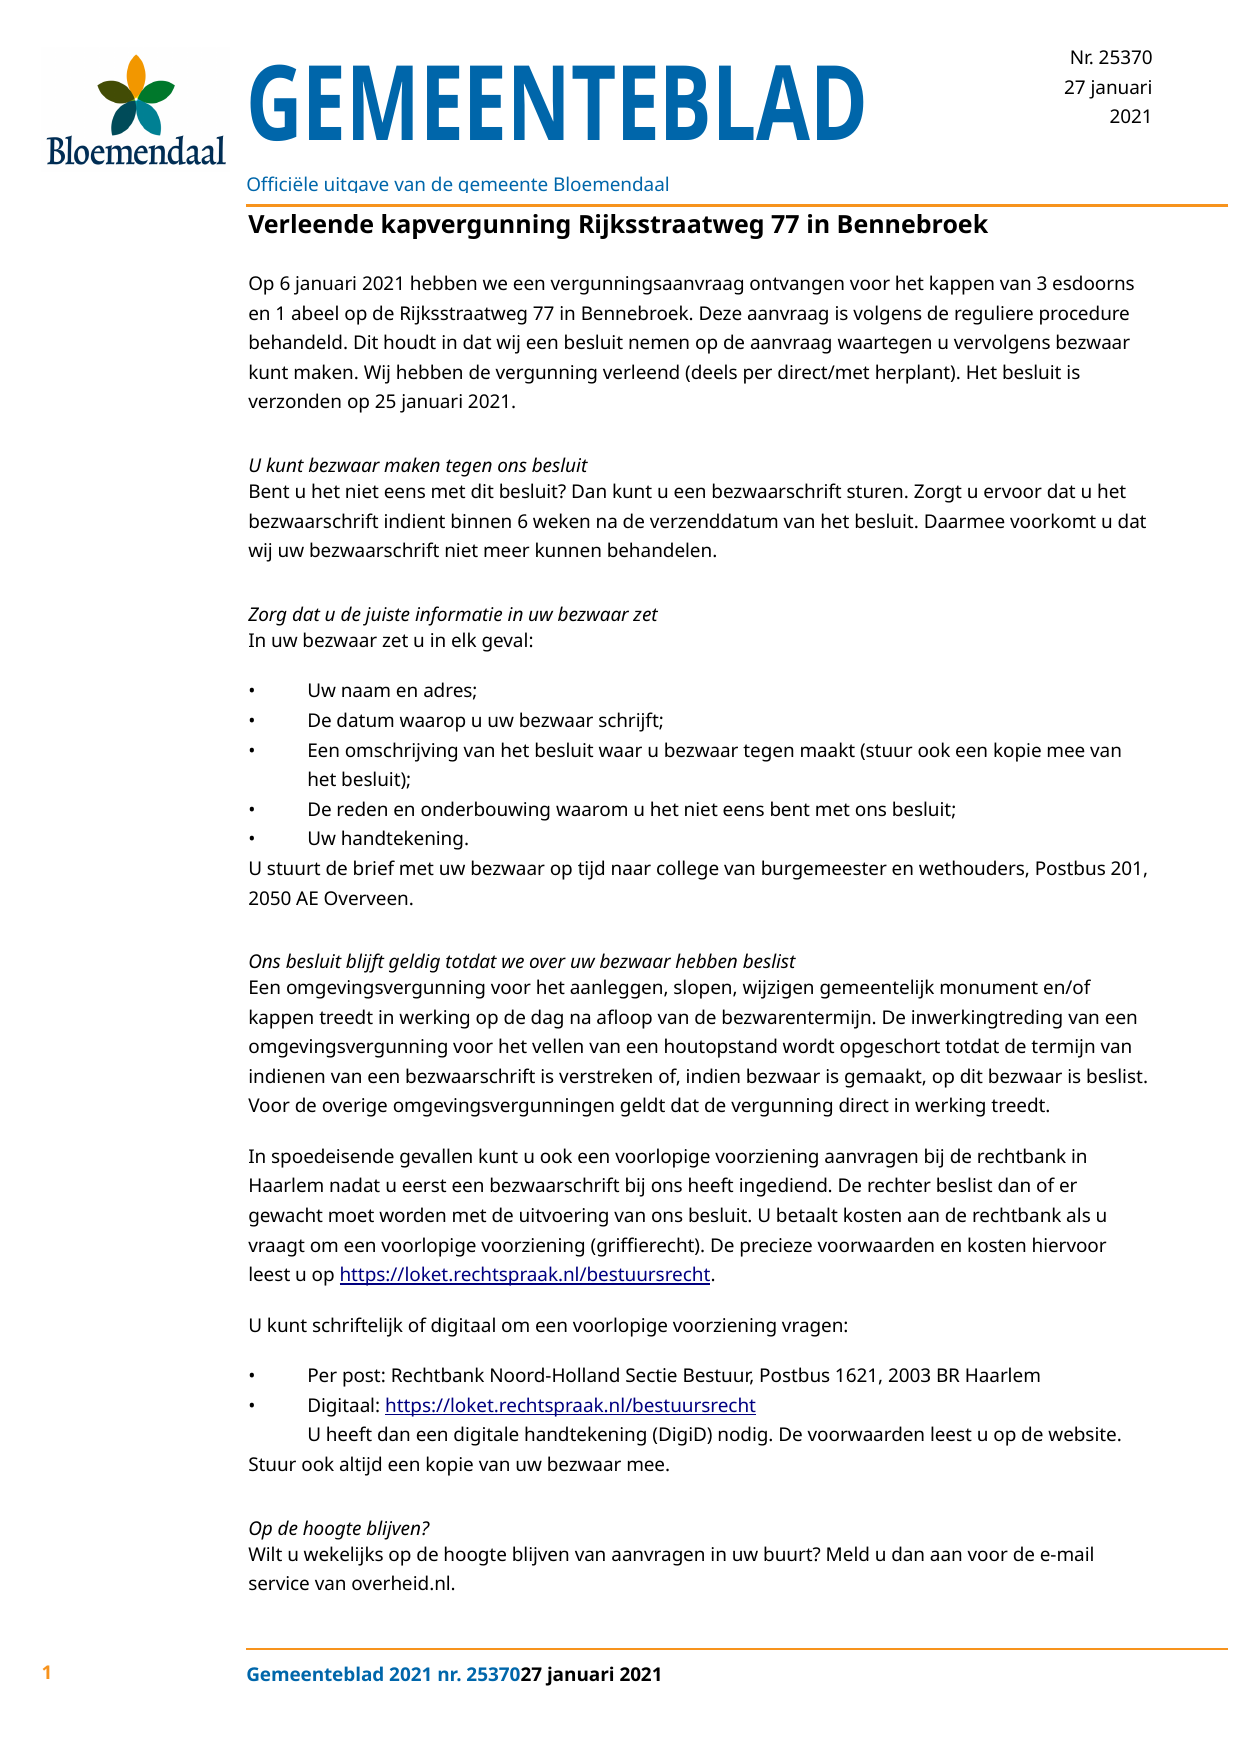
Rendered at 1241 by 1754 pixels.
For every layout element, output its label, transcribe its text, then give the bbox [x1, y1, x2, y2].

text Verleende kapvergunning Rijksstraatweg 77 in Bennebroek [248, 207, 1152, 241]
text Wilt u wekelijks op de hoogte blijven van aanvragen in uw buurt? Meld u dan aan voor de e-mail service van overheid.nl. [248, 1541, 1152, 1596]
text In spoedeisende gevallen kunt u ook een voorlopige voorziening aanvragen bij de rechtbank in Haarlem nadat u eerst een bezwaarschrift bij ons heeft ingediend. De rechter beslist dan of er gewacht moet worden met de uitvoering van ons besluit. U betaalt kosten aan de rechtbank als u vraagt om een voorlopige voorziening (griffierecht). De precieze voorwaarden en kosten hiervoor leest u op https://loket.rechtspraak.nl/bestuursrecht. [248, 1143, 1152, 1287]
text Ons besluit blijft geldig totdat we over uw bezwaar hebben beslist [248, 949, 1152, 974]
list Per post: Rechtbank Noord-Holland Sectie Bestuur, Postbus 1621, 2003 BR Haarlem [248, 1362, 1152, 1388]
list Uw naam en adres; [248, 678, 1152, 703]
list Uw handtekening. [248, 826, 1152, 851]
text Een omgevingsvergunning voor het aanleggen, slopen, wijzigen gemeentelijk monument en/of kappen treedt in werking op de dag na afloop van de bezwarentermijn. De inwerkingtreding van een omgevingsvergunning voor het vellen van een houtopstand wordt opgeschort totdat de termijn van indienen van een bezwaarschrift is verstreken of, indien bezwaar is gemaakt, op dit bezwaar is beslist. Voor de overige omgevingsvergunningen geldt dat de vergunning direct in werking treedt. [248, 974, 1152, 1118]
text Stuur ook altijd een kopie van uw bezwaar mee. [248, 1451, 1152, 1477]
text Bent u het niet eens met dit besluit? Dan kunt u een bezwaarschrift sturen. Zorgt u ervoor dat u het bezwaarschrift indient binnen 6 weken na de verzenddatum van het besluit. Daarmee voorkomt u dat wij uw bezwaarschrift niet meer kunnen behandelen. [248, 478, 1152, 563]
list Een omschrijving van het besluit waar u bezwaar tegen maakt (stuur ook een kopie mee van het besluit); [248, 737, 1152, 792]
text Op 6 januari 2021 hebben we een vergunningsaanvraag ontvangen voor het kappen van 3 esdoorns en 1 abeel op de Rijksstraatweg 77 in Bennebroek. Deze aanvraag is volgens de reguliere procedure behandeld. Dit houdt in dat wij een besluit nemen op de aanvraag waartegen u vervolgens bezwaar kunt maken. Wij hebben de vergunning verleend (deels per direct/met herplant). Het besluit is verzonden op 25 januari 2021. [248, 270, 1152, 414]
picture [41, 47, 231, 172]
text Zorg dat u de juiste informatie in uw bezwaar zet [248, 601, 1152, 627]
text U kunt bezwaar maken tegen ons besluit [248, 453, 1152, 478]
list De datum waarop u uw bezwaar schrijft; [248, 707, 1152, 733]
list Digitaal: https://loket.rechtspraak.nl/bestuursrecht [248, 1392, 1152, 1418]
text Op de hoogte blijven? [248, 1515, 1152, 1541]
list U heeft dan een digitale handtekening (DigiD) nodig. De voorwaarden leest u op de website. [248, 1421, 1152, 1447]
text In uw bezwaar zet u in elk geval: [248, 627, 1152, 653]
text U kunt schriftelijk of digitaal om een voorlopige voorziening vragen: [248, 1312, 1152, 1338]
list De reden en onderbouwing waarom u het niet eens bent met ons besluit; [248, 796, 1152, 822]
text U stuurt de brief met uw bezwaar op tijd naar college van burgemeester en wethouders, Postbus 201, 2050 AE Overveen. [248, 855, 1152, 910]
